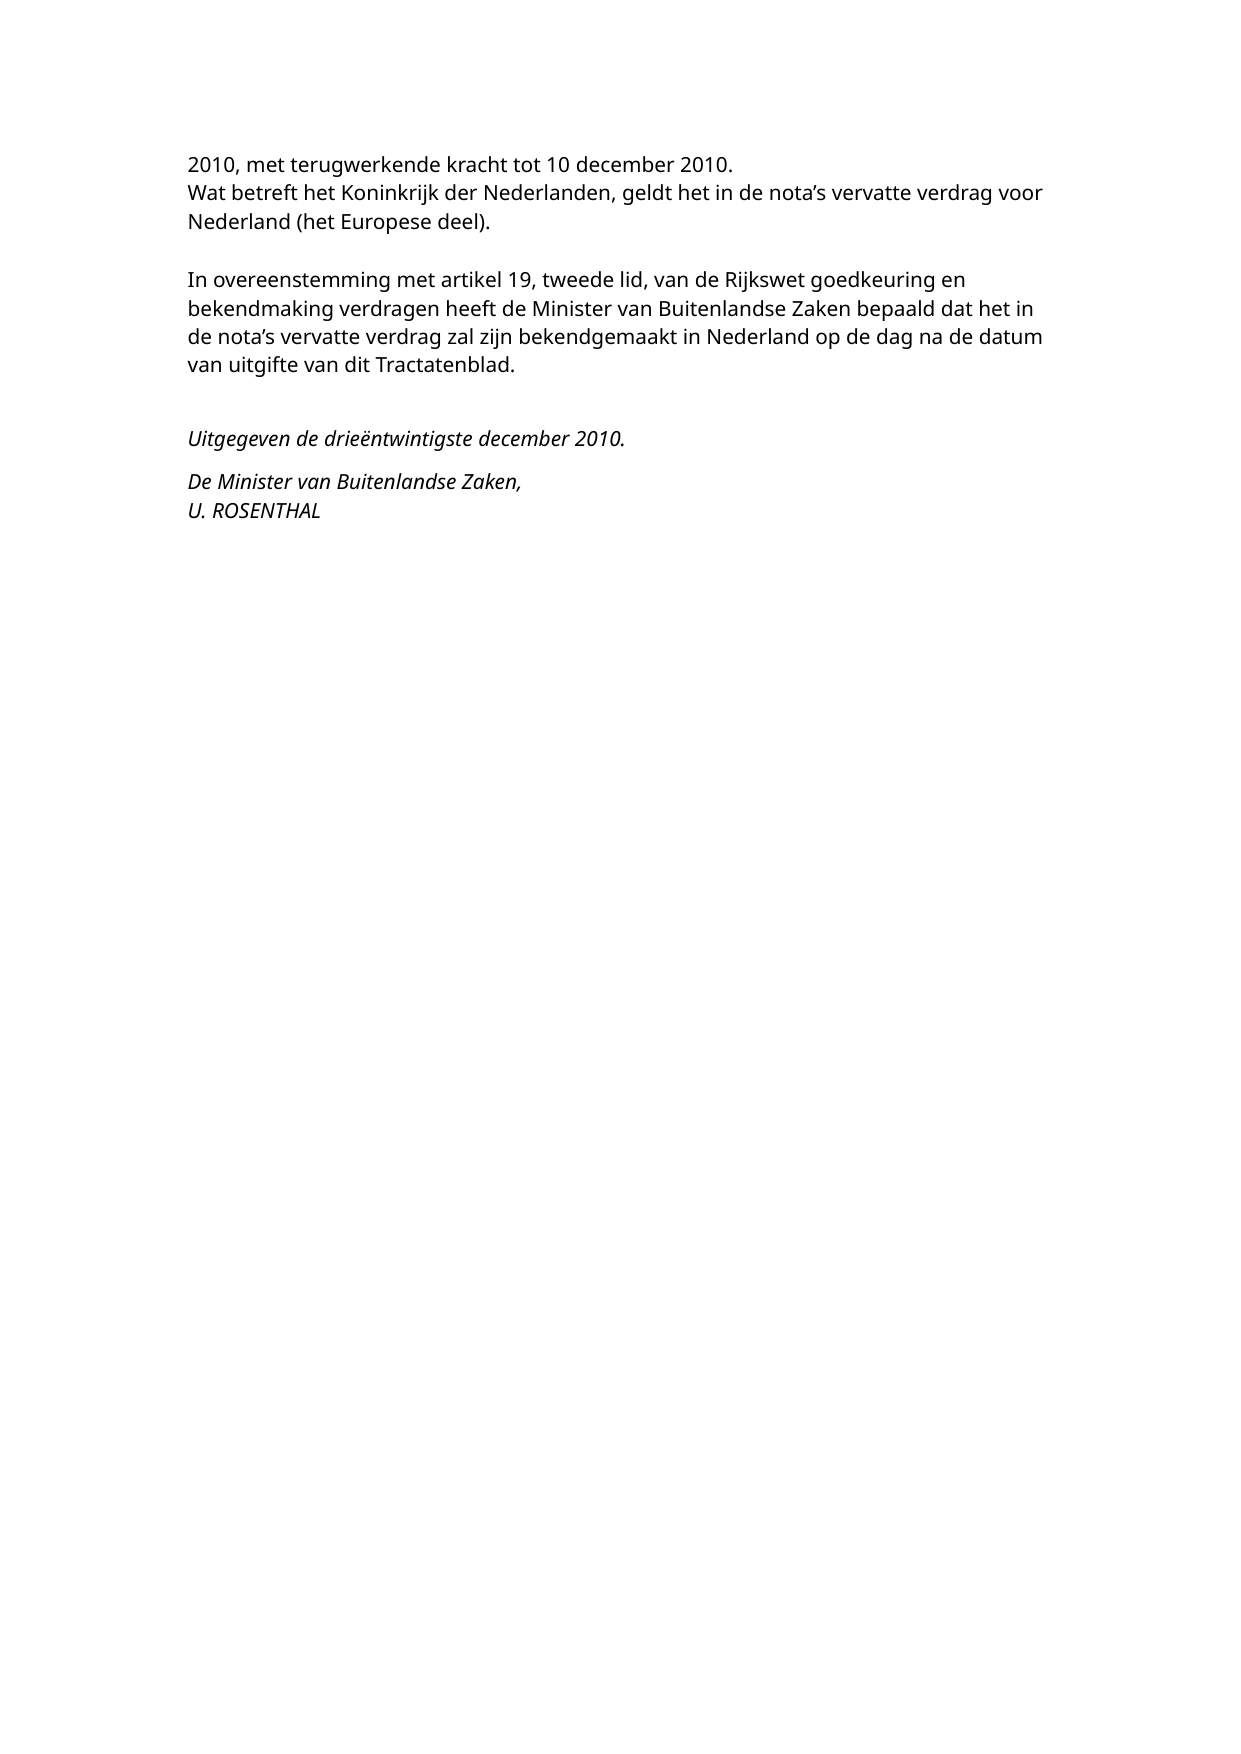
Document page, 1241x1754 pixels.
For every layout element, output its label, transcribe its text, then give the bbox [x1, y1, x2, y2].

text Uitgegeven de drieëntwintigste december 2010. [187, 424, 1053, 452]
text De Minister van Buitenlandse Zaken, [187, 467, 1053, 496]
text U. ROSENTHAL [187, 496, 1053, 524]
text In overeenstemming met artikel 19, tweede lid, van de Rijkswet goedkeuring en bekendmaking verdragen heeft de Minister van Buitenlandse Zaken bepaald dat het in de nota’s vervatte verdrag zal zijn bekendgemaakt in Nederland op de dag na de datum van uitgifte van dit Tractatenblad. [187, 265, 1053, 379]
text 2010, met terugwerkende kracht tot 10 december 2010. [187, 150, 1053, 178]
text Wat betreft het Koninkrijk der Nederlanden, geldt het in de nota’s vervatte verdrag voor Nederland (het Europese deel). [187, 178, 1053, 235]
